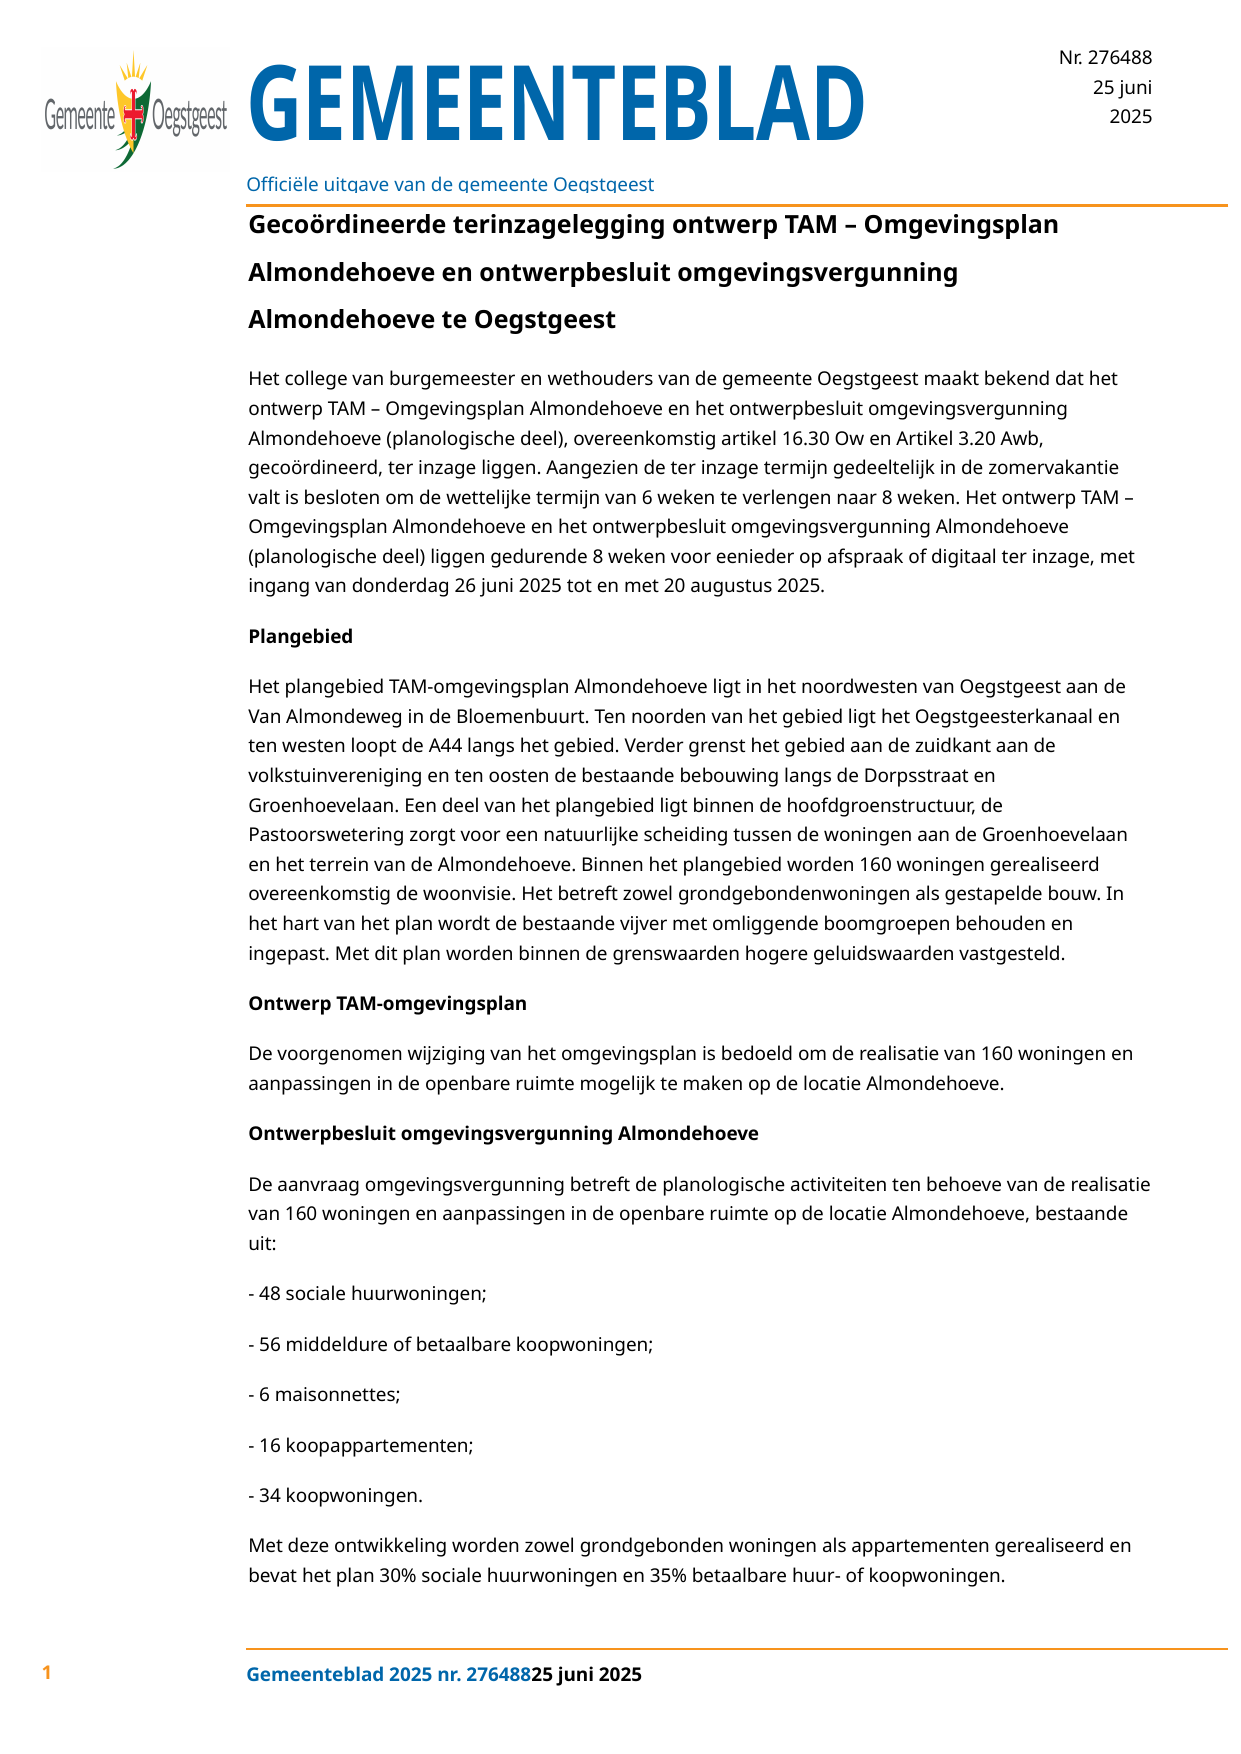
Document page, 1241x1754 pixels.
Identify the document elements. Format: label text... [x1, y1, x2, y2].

text Het plangebied TAM-omgevingsplan Almondehoeve ligt in het noordwesten van Oegstgeest aan de Van Almondeweg in de Bloemenbuurt. Ten noorden van het gebied ligt het Oegstgeesterkanaal en ten westen loopt de A44 langs het gebied. Verder grenst het gebied aan de zuidkant aan de volkstuinvereniging en ten oosten de bestaande bebouwing langs de Dorpsstraat en Groenhoevelaan. Een deel van het plangebied ligt binnen de hoofdgroenstructuur, de Pastoorswetering zorgt voor een natuurlijke scheiding tussen de woningen aan de Groenhoevelaan en het terrein van de Almondehoeve. Binnen het plangebied worden 160 woningen gerealiseerd overeenkomstig de woonvisie. Het betreft zowel grondgebondenwoningen als gestapelde bouw. In het hart van het plan wordt de bestaande vijver met omliggende boomgroepen behouden en ingepast. Met dit plan worden binnen de grenswaarden hogere geluidswaarden vastgesteld. [248, 673, 1152, 965]
text - 48 sociale huurwoningen; [248, 1281, 1152, 1306]
picture [41, 47, 231, 172]
text Gecoördineerde terinzagelegging ontwerp TAM – Omgevingsplan Almondehoeve en ontwerpbesluit omgevingsvergunning Almondehoeve te Oegstgeest [248, 207, 1152, 336]
text - 6 maisonnettes; [248, 1381, 1152, 1407]
text Plangebied [248, 623, 1152, 649]
text - 34 koopwoningen. [248, 1482, 1152, 1508]
text - 16 koopappartementen; [248, 1432, 1152, 1457]
text Met deze ontwikkeling worden zowel grondgebonden woningen als appartementen gerealiseerd en bevat het plan 30% sociale huurwoningen en 35% betaalbare huur- of koopwoningen. [248, 1533, 1152, 1588]
text - 56 middeldure of betaalbare koopwoningen; [248, 1331, 1152, 1357]
text De aanvraag omgevingsvergunning betreft de planologische activiteiten ten behoeve van de realisatie van 160 woningen en aanpassingen in de openbare ruimte op de locatie Almondehoeve, bestaande uit: [248, 1171, 1152, 1256]
text Ontwerpbesluit omgevingsvergunning Almondehoeve [248, 1121, 1152, 1146]
text Ontwerp TAM-omgevingsplan [248, 990, 1152, 1016]
text De voorgenomen wijziging van het omgevingsplan is bedoeld om de realisatie van 160 woningen en aanpassingen in de openbare ruimte mogelijk te maken op de locatie Almondehoeve. [248, 1041, 1152, 1096]
text Het college van burgemeester en wethouders van de gemeente Oegstgeest maakt bekend dat het ontwerp TAM – Omgevingsplan Almondehoeve en het ontwerpbesluit omgevingsvergunning Almondehoeve (planologische deel), overeenkomstig artikel 16.30 Ow en Artikel 3.20 Awb, gecoördineerd, ter inzage liggen. Aangezien de ter inzage termijn gedeeltelijk in de zomervakantie valt is besloten om de wettelijke termijn van 6 weken te verlengen naar 8 weken. Het ontwerp TAM – Omgevingsplan Almondehoeve en het ontwerpbesluit omgevingsvergunning Almondehoeve (planologische deel) liggen gedurende 8 weken voor eenieder op afspraak of digitaal ter inzage, met ingang van donderdag 26 juni 2025 tot en met 20 augustus 2025. [248, 366, 1152, 598]
